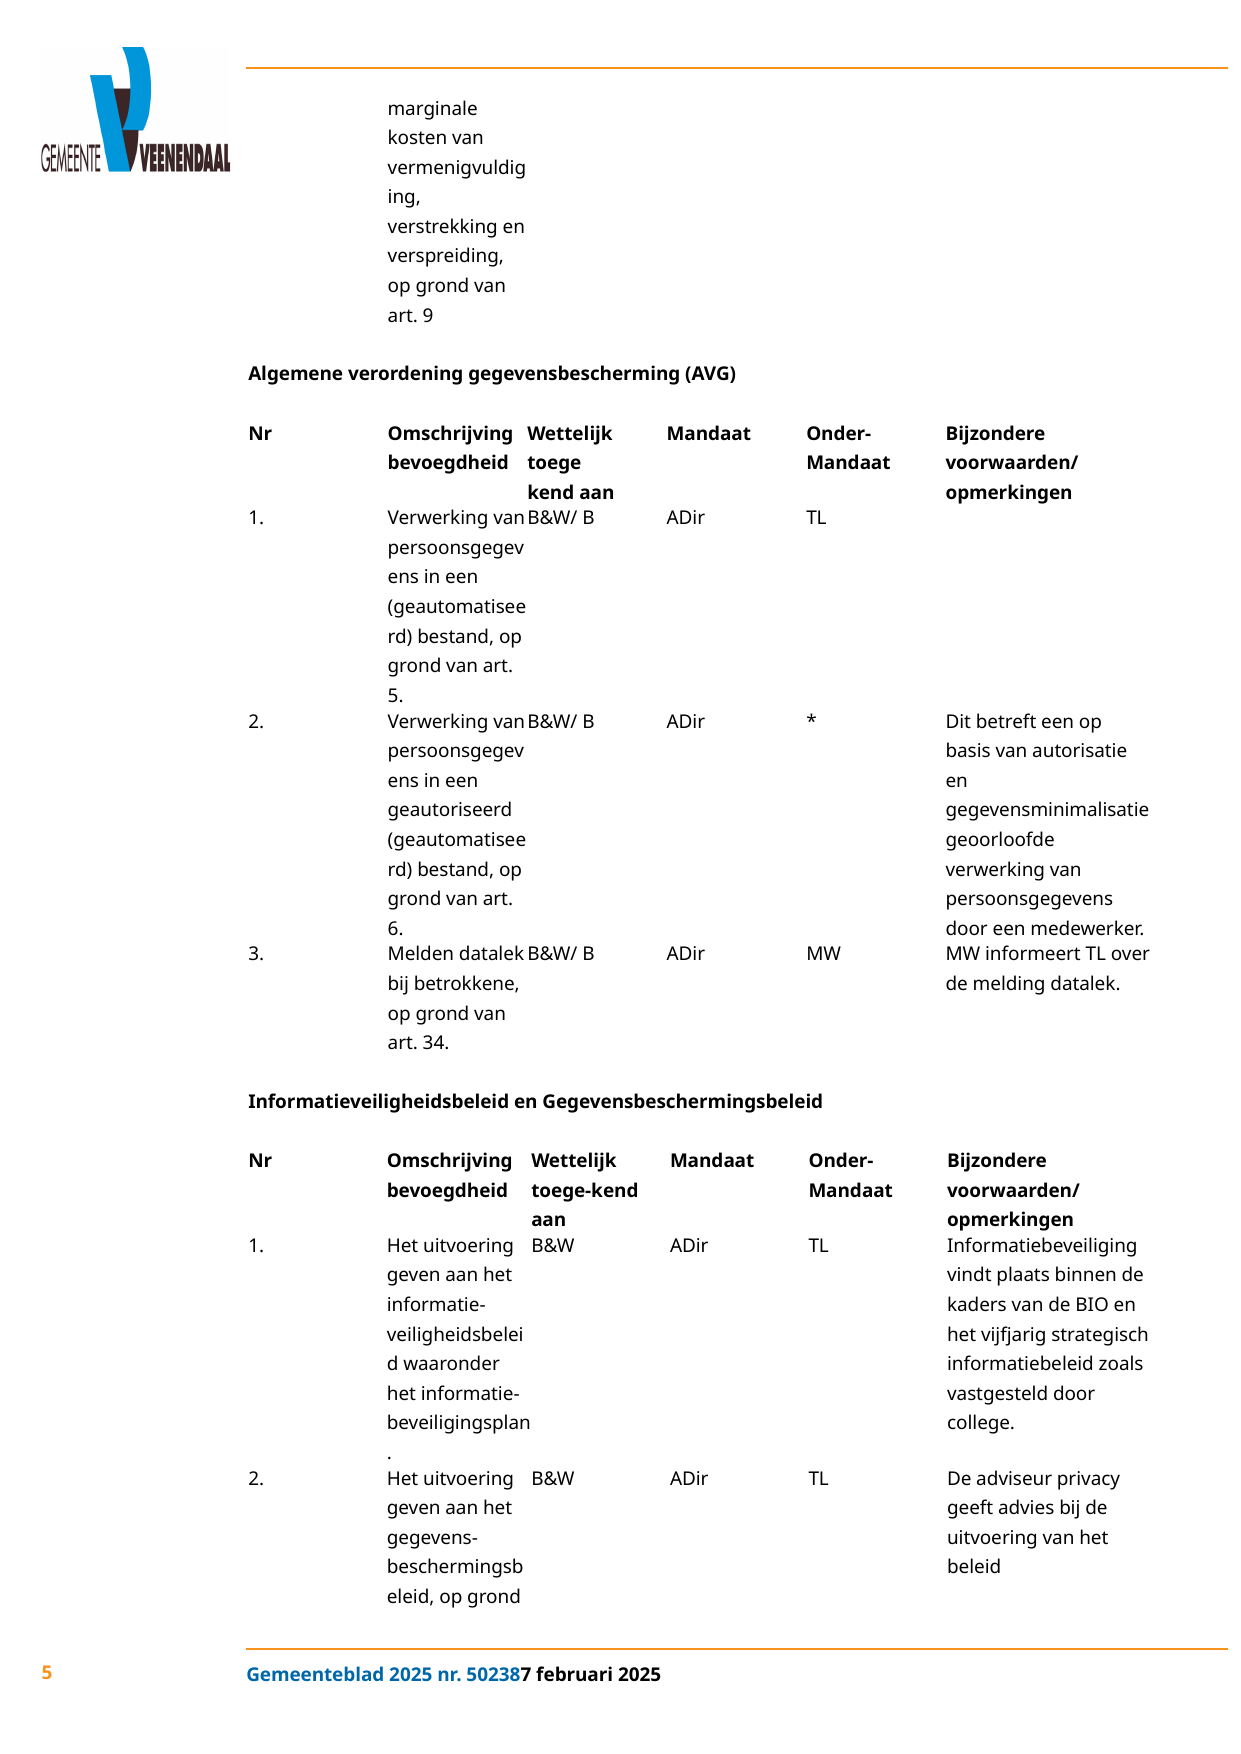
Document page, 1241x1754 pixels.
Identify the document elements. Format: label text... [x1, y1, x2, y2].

table_cell ADir [670, 1232, 808, 1465]
table_cell B&W [531, 1465, 670, 1609]
table_header Nr [248, 1147, 387, 1232]
table_cell 2. [248, 1465, 387, 1609]
table_cell B&W/ B [527, 941, 666, 1055]
table_header Nr [248, 420, 387, 504]
table_cell Verwerking van persoonsgegevens in een geautoriseerd (geautomatiseerd) bestand, op grond van art. 6. [388, 708, 527, 941]
table_cell [248, 95, 387, 328]
table_header Omschrijving bevoegdheid [388, 420, 527, 504]
text Algemene verordening gegevensbescherming (AVG) [248, 360, 1152, 386]
table_cell Dit betreft een op basis van autorisatie en gegevensminimalisatie geoorloofde verwerking van persoonsgegevens door een medewerker. [945, 708, 1152, 941]
table_header Onder- Mandaat [808, 1147, 947, 1232]
picture [41, 47, 130, 172]
table_cell 2. [248, 708, 387, 941]
table_cell [945, 95, 1152, 328]
table_cell ADir [666, 708, 806, 941]
table_header Omschrijving bevoegdheid [387, 1147, 531, 1232]
table_cell B&W/ B [527, 708, 666, 941]
table_header Onder- Mandaat [806, 420, 945, 504]
table_cell marginale kosten van vermenigvuldiging, verstrekking en verspreiding, op grond van art. 9 [388, 95, 527, 328]
table_cell Verwerking van persoonsgegevens in een (geautomatiseerd) bestand, op grond van art. 5. [388, 505, 527, 708]
table_cell De adviseur privacy geeft advies bij de uitvoering van het beleid [947, 1465, 1152, 1609]
table_header Mandaat [666, 420, 806, 504]
table_cell 1. [248, 1232, 387, 1465]
table_cell TL [806, 505, 945, 708]
table_cell [945, 505, 1152, 708]
table_cell MW [806, 941, 945, 1055]
table_cell * [806, 708, 945, 941]
table_cell Het uitvoering geven aan het informatie-veiligheidsbeleid waaronder het informatie-beveiligingsplan. [387, 1232, 531, 1465]
picture [123, 47, 231, 172]
table_cell [666, 95, 806, 328]
table_cell ADir [670, 1465, 808, 1609]
table_cell [527, 95, 666, 328]
table_cell Het uitvoering geven aan het gegevens-beschermingsbeleid, op grond [387, 1465, 531, 1609]
table_cell B&W/ B [527, 505, 666, 708]
table_cell ADir [666, 941, 806, 1055]
table_cell Melden datalek bij betrokkene, op grond van art. 34. [388, 941, 527, 1055]
table_header Wettelijk toege-kend aan [531, 1147, 670, 1232]
table_cell ADir [666, 505, 806, 708]
table_header Mandaat [670, 1147, 808, 1232]
table_cell B&W [531, 1232, 670, 1465]
table_cell TL [808, 1232, 947, 1465]
text Informatieveiligheidsbeleid en Gegevensbeschermingsbeleid [248, 1088, 1152, 1114]
table_cell [806, 95, 945, 328]
table_header Bijzondere voorwaarden/ opmerkingen [947, 1147, 1152, 1232]
table_cell MW informeert TL over de melding datalek. [945, 941, 1152, 1055]
table_header Wettelijk toege kend aan [527, 420, 666, 504]
table_cell Informatiebeveiliging vindt plaats binnen de kaders van de BIO en het vijfjarig strategisch informatiebeleid zoals vastgesteld door college. [947, 1232, 1152, 1465]
table_cell 3. [248, 941, 387, 1055]
table_header Bijzondere voorwaarden/ opmerkingen [945, 420, 1152, 504]
table_cell TL [808, 1465, 947, 1609]
table_cell 1. [248, 505, 387, 708]
